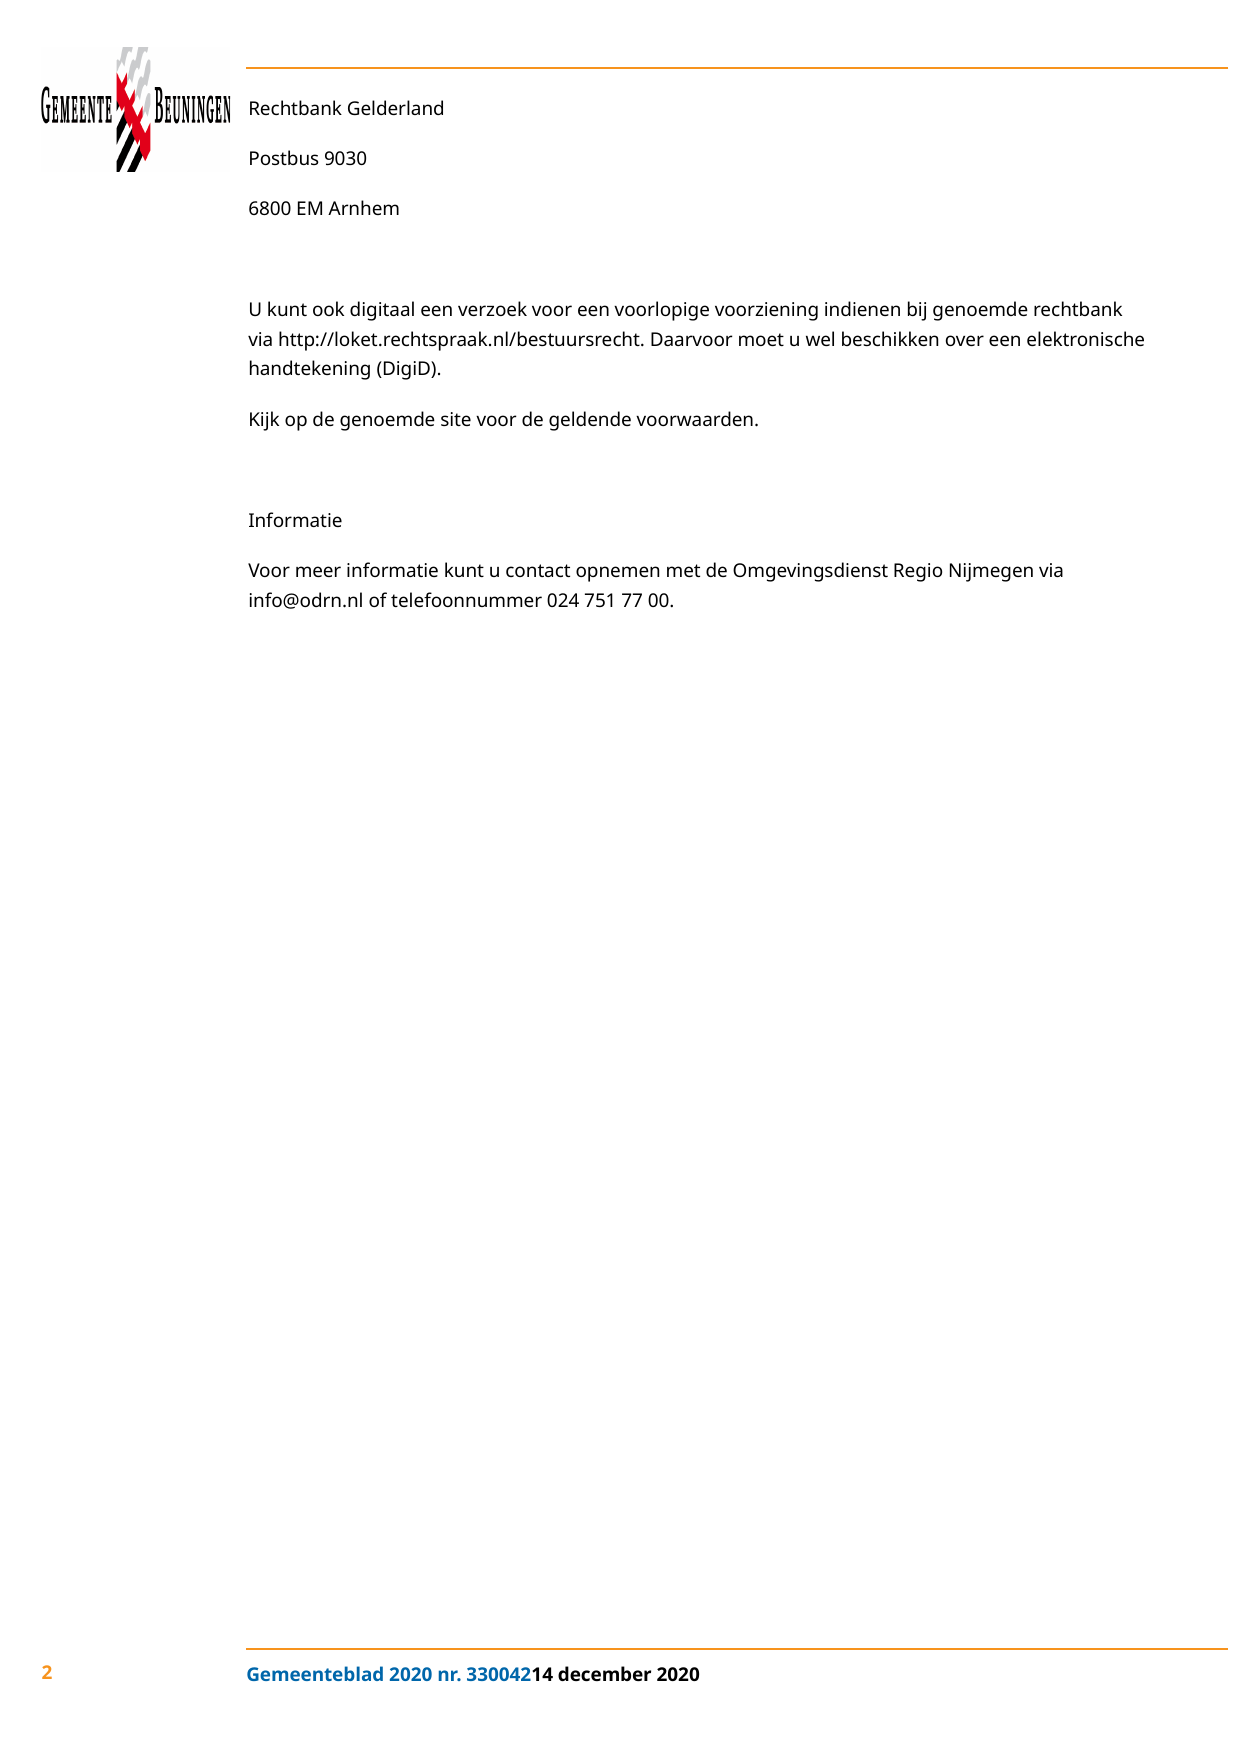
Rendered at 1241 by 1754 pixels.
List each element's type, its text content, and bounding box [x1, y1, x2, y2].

text Voor meer informatie kunt u contact opnemen met de Omgevingsdienst Regio Nijmegen via info@odrn.nl of telefoonnummer 024 751 77 00. [248, 557, 1152, 613]
text Postbus 9030 [248, 145, 1152, 171]
text Rechtbank Gelderland [248, 95, 1152, 121]
text 6800 EM Arnhem [248, 196, 1152, 221]
text Kijk op de genoemde site voor de geldende voorwaarden. [248, 406, 1152, 432]
picture [41, 47, 231, 172]
text Informatie [248, 507, 1152, 533]
text U kunt ook digitaal een verzoek voor een voorlopige voorziening indienen bij genoemde rechtbank via http://loket.rechtspraak.nl/bestuursrecht. Daarvoor moet u wel beschikken over een elektronische handtekening (DigiD). [248, 296, 1152, 381]
